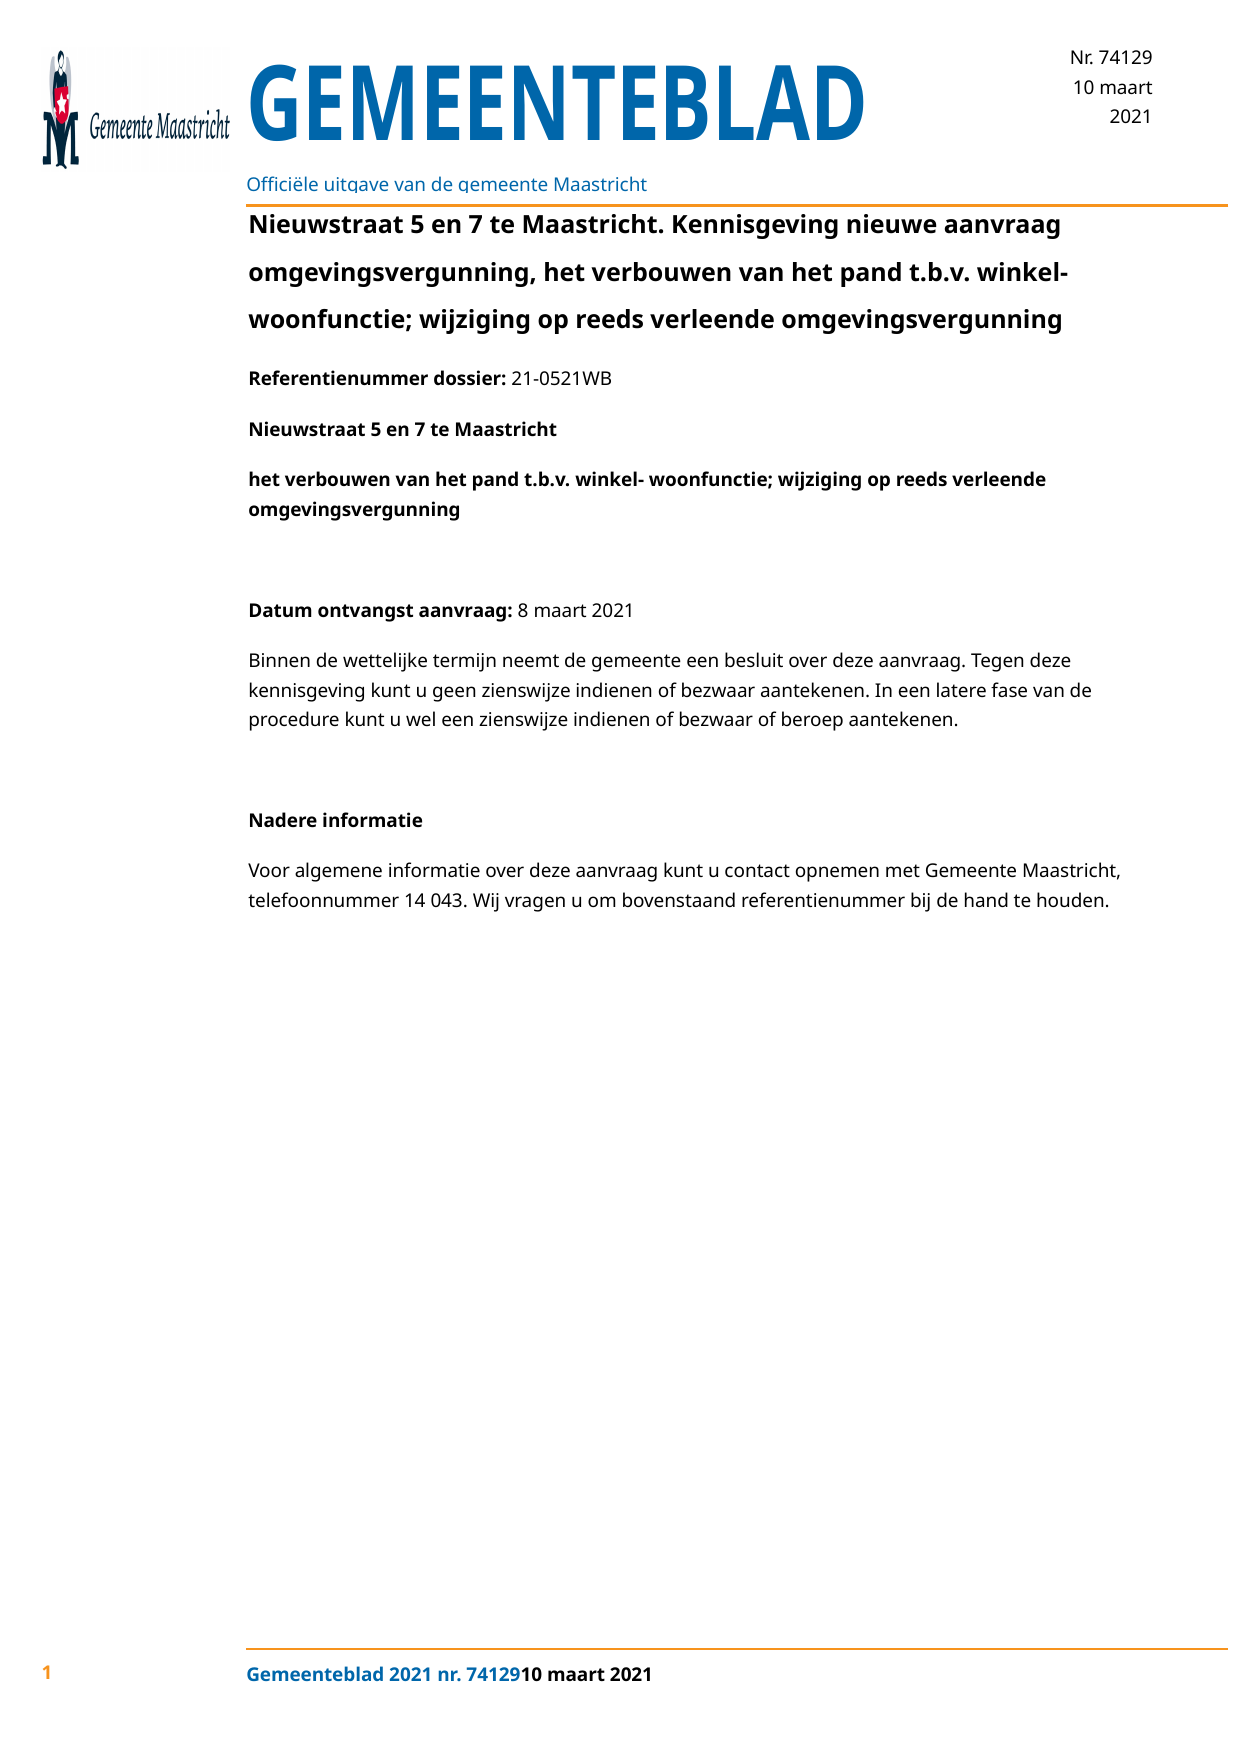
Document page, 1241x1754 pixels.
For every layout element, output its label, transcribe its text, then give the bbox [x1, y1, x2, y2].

text Nieuwstraat 5 en 7 te Maastricht [248, 416, 1152, 442]
picture [41, 47, 231, 172]
text Voor algemene informatie over deze aanvraag kunt u contact opnemen met Gemeente Maastricht, telefoonnummer 14 043. Wij vragen u om bovenstaand referentienummer bij de hand te houden. [248, 858, 1152, 913]
text Binnen de wettelijke termijn neemt de gemeente een besluit over deze aanvraag. Tegen deze kennisgeving kunt u geen zienswijze indienen of bezwaar aantekenen. In een latere fase van de procedure kunt u wel een zienswijze indienen of bezwaar of beroep aantekenen. [248, 647, 1152, 732]
text Datum ontvangst aanvraag: 8 maart 2021 [248, 597, 1152, 622]
text het verbouwen van het pand t.b.v. winkel- woonfunctie; wijziging op reeds verleende omgevingsvergunning [248, 466, 1152, 522]
text Nadere informatie [248, 807, 1152, 833]
text Referentienummer dossier: 21-0521WB [248, 366, 1152, 391]
text Nieuwstraat 5 en 7 te Maastricht. Kennisgeving nieuwe aanvraag omgevingsvergunning, het verbouwen van het pand t.b.v. winkel- woonfunctie; wijziging op reeds verleende omgevingsvergunning [248, 207, 1152, 336]
